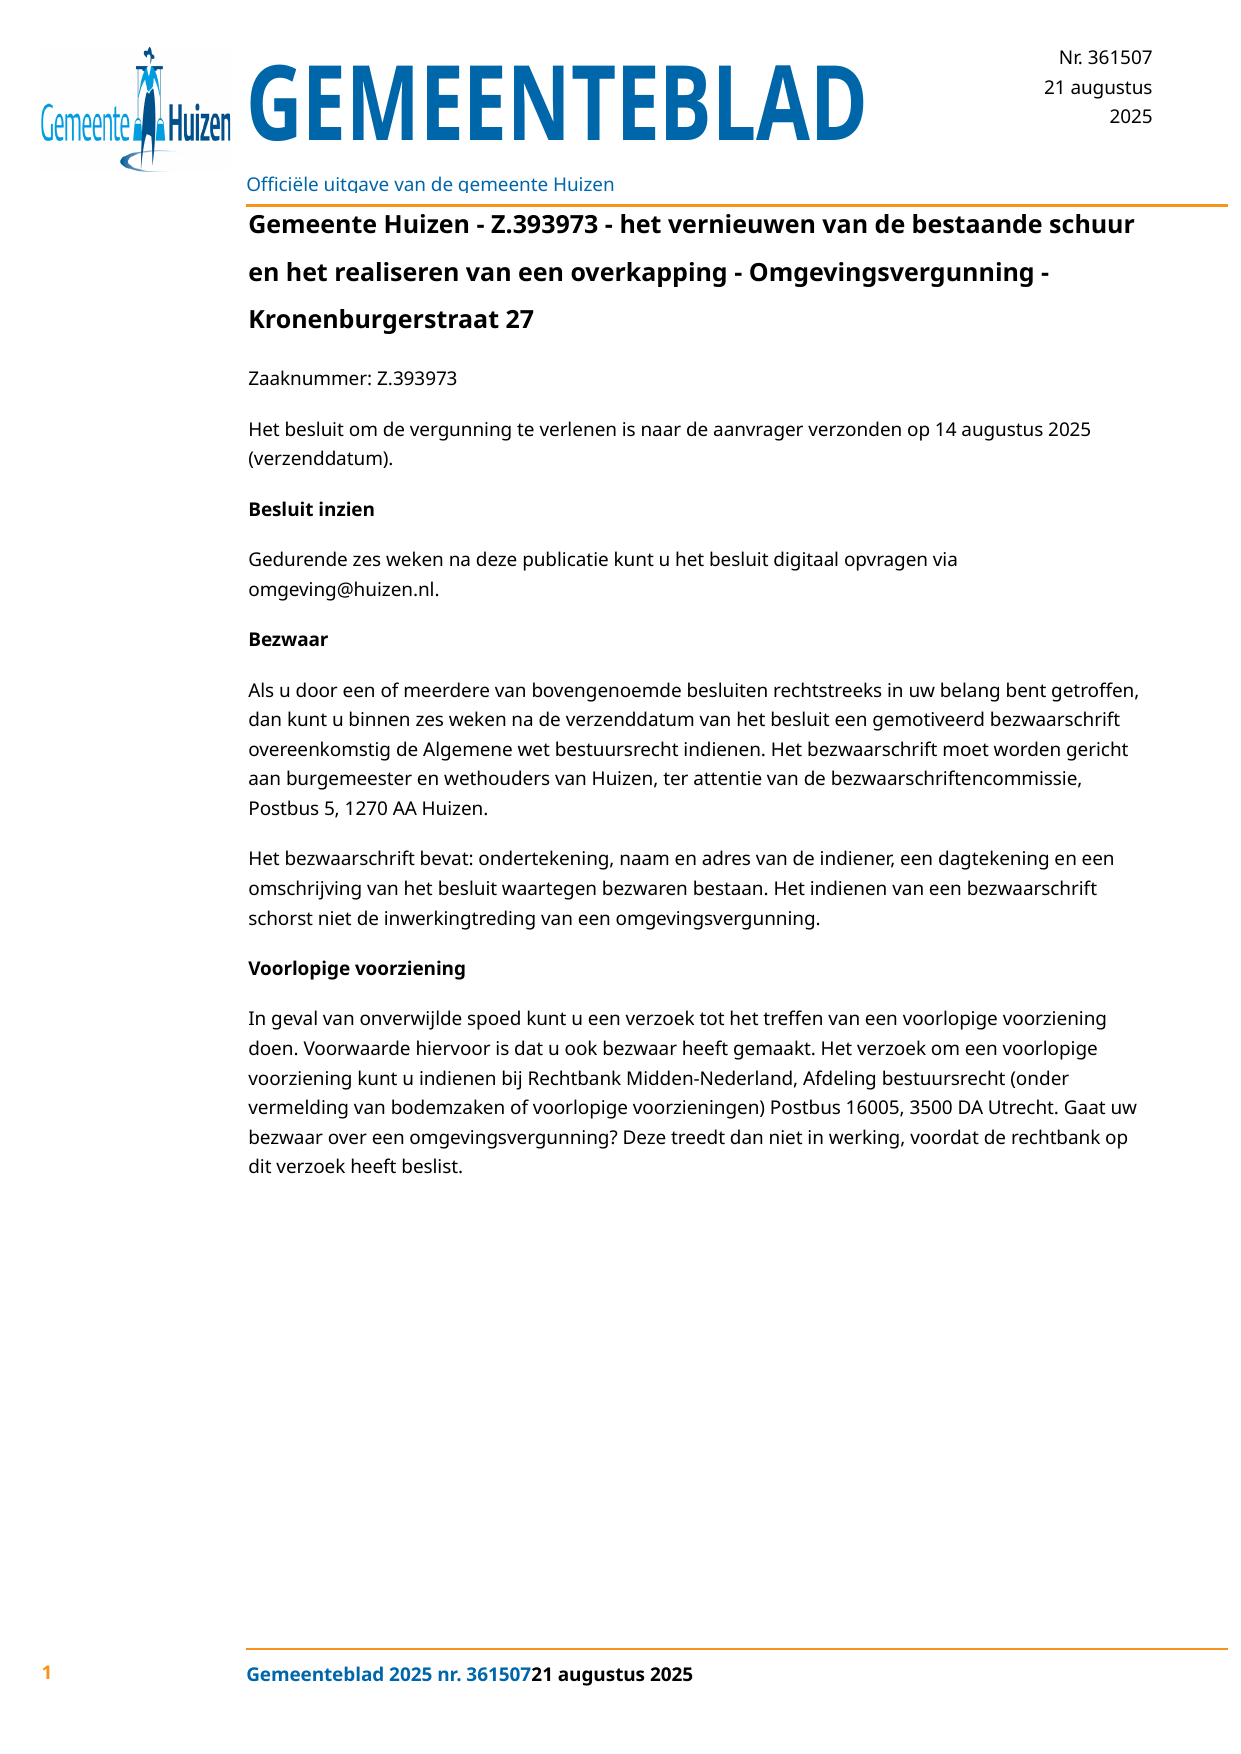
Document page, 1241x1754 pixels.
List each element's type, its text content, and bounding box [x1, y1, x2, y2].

text Als u door een of meerdere van bovengenoemde besluiten rechtstreeks in uw belang bent getroffen, dan kunt u binnen zes weken na de verzenddatum van het besluit een gemotiveerd bezwaarschrift overeenkomstig de Algemene wet bestuursrecht indienen. Het bezwaarschrift moet worden gericht aan burgemeester en wethouders van Huizen, ter attentie van de bezwaarschriftencommissie, Postbus 5, 1270 AA Huizen. [248, 677, 1152, 821]
text Gedurende zes weken na deze publicatie kunt u het besluit digitaal opvragen via omgeving@huizen.nl. [248, 546, 1152, 602]
text Gemeente Huizen - Z.393973 - het vernieuwen van de bestaande schuur en het realiseren van een overkapping - Omgevingsvergunning - Kronenburgerstraat 27 [248, 207, 1152, 336]
text Zaaknummer: Z.393973 [248, 366, 1152, 391]
text Voorlopige voorziening [248, 955, 1152, 981]
text Het besluit om de vergunning te verlenen is naar de aanvrager verzonden op 14 augustus 2025 (verzenddatum). [248, 416, 1152, 471]
text In geval van onverwijlde spoed kunt u een verzoek tot het treffen van een voorlopige voorziening doen. Voorwaarde hiervoor is dat u ook bezwaar heeft gemaakt. Het verzoek om een voorlopige voorziening kunt u indienen bij Rechtbank Midden-Nederland, Afdeling bestuursrecht (onder vermelding van bodemzaken of voorlopige voorzieningen) Postbus 16005, 3500 DA Utrecht. Gaat uw bezwaar over een omgevingsvergunning? Deze treedt dan niet in werking, voordat de rechtbank op dit verzoek heeft beslist. [248, 1006, 1152, 1179]
text Besluit inzien [248, 496, 1152, 522]
picture [41, 47, 231, 172]
text Bezwaar [248, 626, 1152, 652]
text Het bezwaarschrift bevat: ondertekening, naam en adres van de indiener, een dagtekening en een omschrijving van het besluit waartegen bezwaren bestaan. Het indienen van een bezwaarschrift schorst niet de inwerkingtreding van een omgevingsvergunning. [248, 846, 1152, 930]
